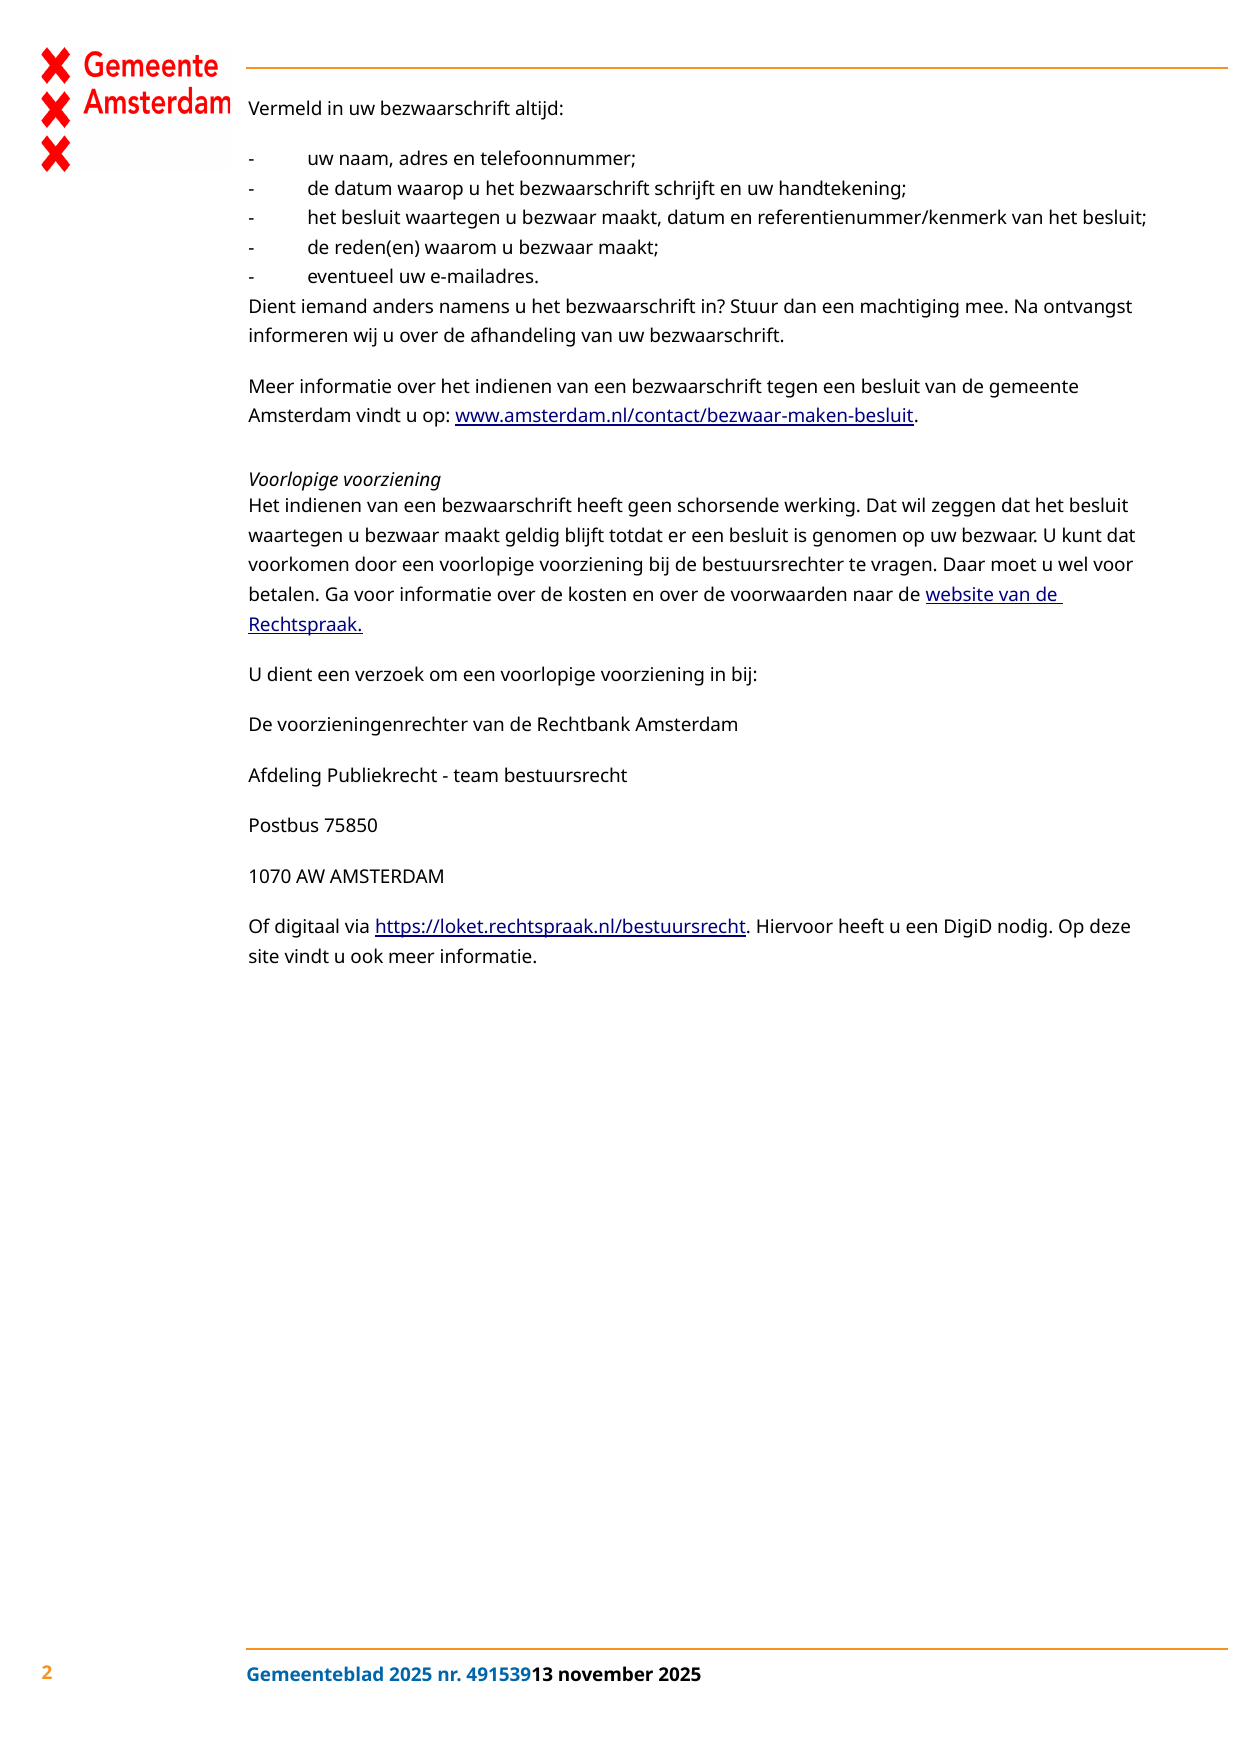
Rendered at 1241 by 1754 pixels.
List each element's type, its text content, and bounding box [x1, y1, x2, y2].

list de reden(en) waarom u bezwaar maakt; [248, 234, 1152, 260]
list eventueel uw e-mailadres. [248, 263, 1152, 289]
text 1070 AW AMSTERDAM [248, 863, 1152, 888]
text Of digitaal via https://loket.rechtspraak.nl/bestuursrecht. Hiervoor heeft u een DigiD nodig. Op deze site vindt u ook meer informatie. [248, 913, 1152, 968]
text Postbus 75850 [248, 812, 1152, 838]
text U dient een verzoek om een voorlopige voorziening in bij: [248, 661, 1152, 687]
text De voorzieningenrechter van de Rechtbank Amsterdam [248, 712, 1152, 737]
text Afdeling Publiekrecht - team bestuursrecht [248, 762, 1152, 788]
text Het indienen van een bezwaarschrift heeft geen schorsende werking. Dat wil zeggen dat het besluit waartegen u bezwaar maakt geldig blijft totdat er een besluit is genomen op uw bezwaar. U kunt dat voorkomen door een voorlopige voorziening bij de bestuursrechter te vragen. Daar moet u wel voor betalen. Ga voor informatie over de kosten en over de voorwaarden naar de website van de Rechtspraak. [248, 492, 1152, 636]
text Meer informatie over het indienen van een bezwaarschrift tegen een besluit van de gemeente Amsterdam vindt u op: www.amsterdam.nl/contact/bezwaar-maken-besluit. [248, 373, 1152, 428]
list het besluit waartegen u bezwaar maakt, datum en referentienummer/kenmerk van het besluit; [248, 204, 1152, 230]
text Vermeld in uw bezwaarschrift altijd: [248, 95, 1152, 121]
text Voorlopige voorziening [248, 467, 1152, 492]
text Dient iemand anders namens u het bezwaarschrift in? Stuur dan een machtiging mee. Na ontvangst informeren wij u over de afhandeling van uw bezwaarschrift. [248, 293, 1152, 348]
picture [41, 47, 231, 172]
list uw naam, adres en telefoonnummer; [248, 145, 1152, 171]
list de datum waarop u het bezwaarschrift schrijft en uw handtekening; [248, 175, 1152, 201]
